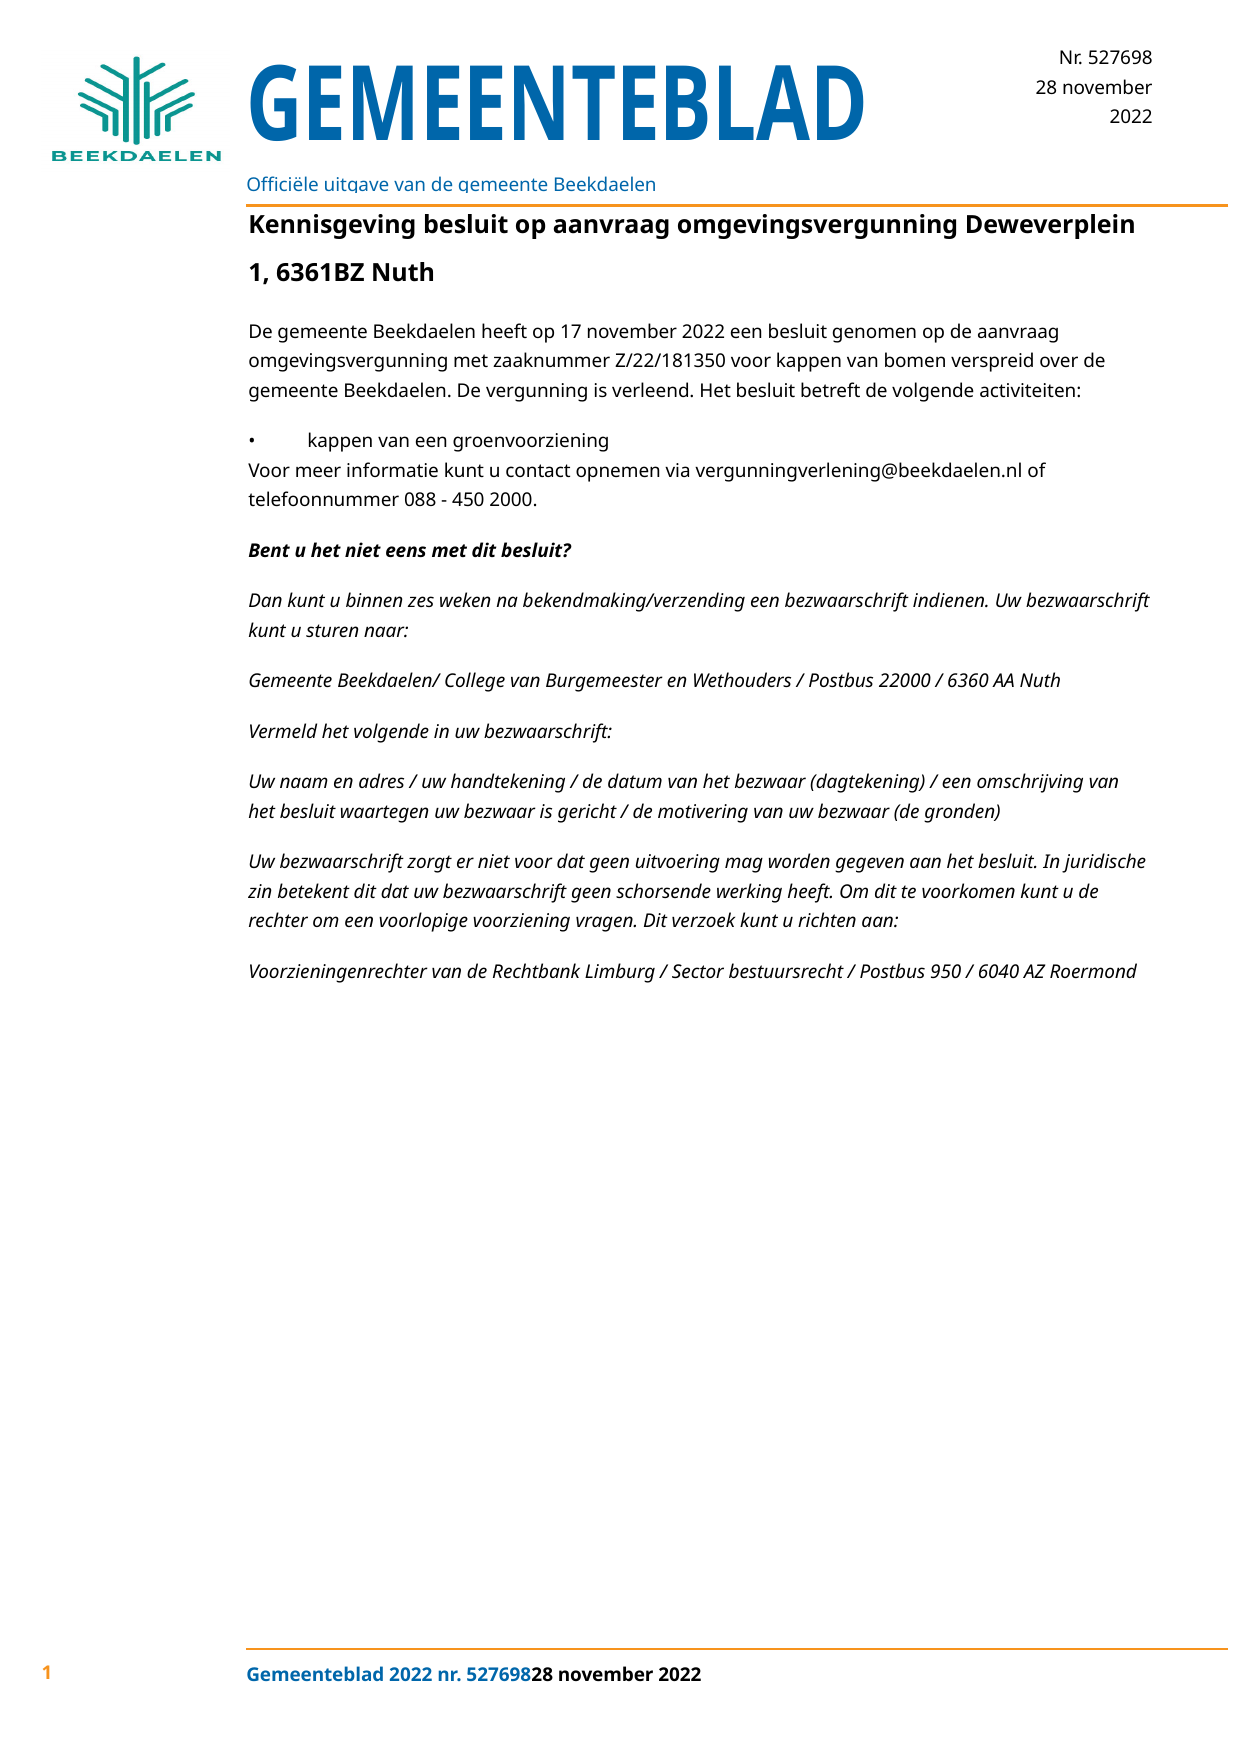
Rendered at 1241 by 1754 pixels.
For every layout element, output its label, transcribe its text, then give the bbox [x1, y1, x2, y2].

text De gemeente Beekdaelen heeft op 17 november 2022 een besluit genomen op de aanvraag omgevingsvergunning met zaaknummer Z/22/181350 voor kappen van bomen verspreid over de gemeente Beekdaelen. De vergunning is verleend. Het besluit betreft de volgende activiteiten: [248, 318, 1152, 403]
text Uw bezwaarschrift zorgt er niet voor dat geen uitvoering mag worden gegeven aan het besluit. In juridische zin betekent dit dat uw bezwaarschrift geen schorsende werking heeft. Om dit te voorkomen kunt u de rechter om een voorlopige voorziening vragen. Dit verzoek kunt u richten aan: [248, 848, 1152, 933]
text Vermeld het volgende in uw bezwaarschrift: [248, 718, 1152, 744]
text Bent u het niet eens met dit besluit? [248, 537, 1152, 563]
text Kennisgeving besluit op aanvraag omgevingsvergunning Deweverplein 1, 6361BZ Nuth [248, 207, 1152, 288]
text Voorzieningenrechter van de Rechtbank Limburg / Sector bestuursrecht / Postbus 950 / 6040 AZ Roermond [248, 958, 1152, 984]
text Voor meer informatie kunt u contact opnemen via vergunningverlening@beekdaelen.nl of telefoonnummer 088 - 450 2000. [248, 457, 1152, 512]
list kappen van een groenvoorziening [248, 427, 1152, 453]
text Gemeente Beekdaelen/ College van Burgemeester en Wethouders / Postbus 22000 / 6360 AA Nuth [248, 667, 1152, 693]
picture [41, 47, 231, 172]
text Uw naam en adres / uw handtekening / de datum van het bezwaar (dagtekening) / een omschrijving van het besluit waartegen uw bezwaar is gericht / de motivering van uw bezwaar (de gronden) [248, 768, 1152, 824]
text Dan kunt u binnen zes weken na bekendmaking/verzending een bezwaarschrift indienen. Uw bezwaarschrift kunt u sturen naar: [248, 587, 1152, 643]
